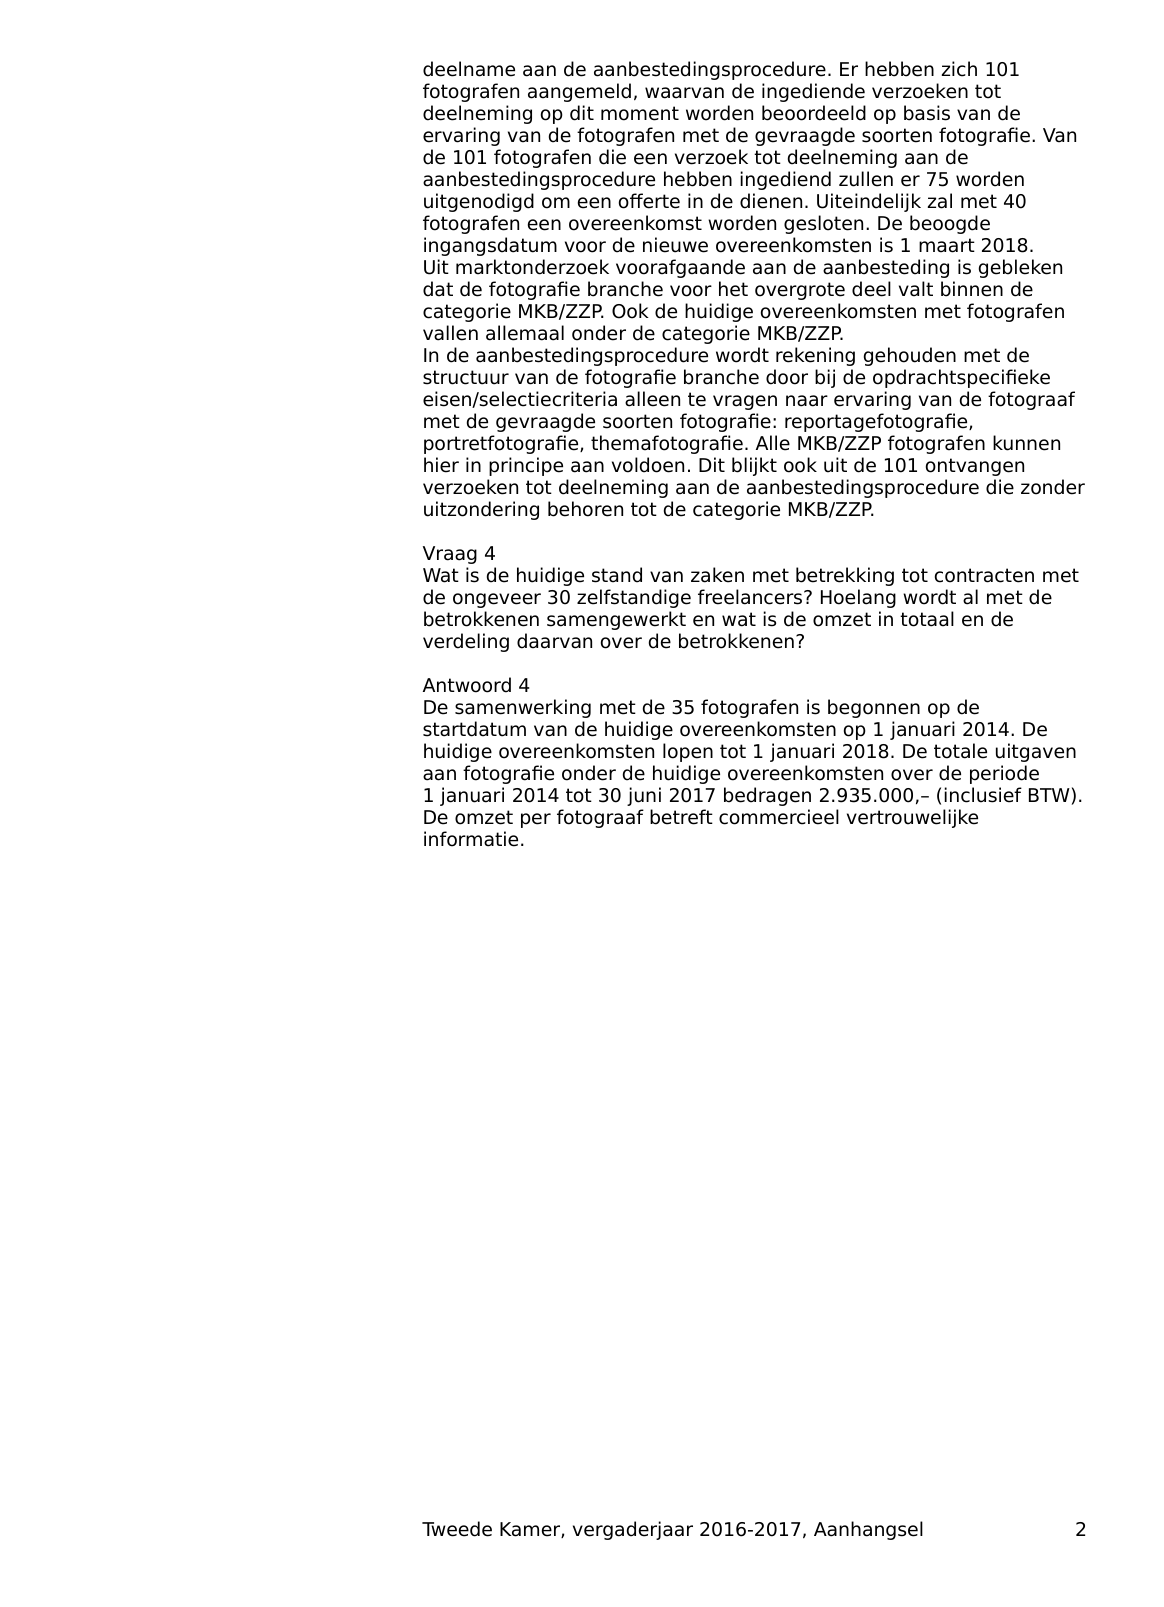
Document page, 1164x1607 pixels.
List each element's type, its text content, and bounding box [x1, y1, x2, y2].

text Uit marktonderzoek voorafgaande aan de aanbesteding is gebleken dat de fotografie branche voor het overgrote deel valt binnen de categorie MKB/ZZP. Ook de huidige overeenkomsten met fotografen vallen allemaal onder de categorie MKB/ZZP. [422, 257, 1087, 345]
text Wat is de huidige stand van zaken met betrekking tot contracten met de ongeveer 30 zelfstandige freelancers? Hoelang wordt al met de betrokkenen samengewerkt en wat is de omzet in totaal en de verdeling daarvan over de betrokkenen? [422, 565, 1087, 653]
text deelname aan de aanbestedingsprocedure. Er hebben zich 101 fotografen aangemeld, waarvan de ingediende verzoeken tot deelneming op dit moment worden beoordeeld op basis van de ervaring van de fotografen met de gevraagde soorten fotografie. Van de 101 fotografen die een verzoek tot deelneming aan de aanbestedingsprocedure hebben ingediend zullen er 75 worden uitgenodigd om een offerte in de dienen. Uiteindelijk zal met 40 fotografen een overeenkomst worden gesloten. De beoogde ingangsdatum voor de nieuwe overeenkomsten is 1 maart 2018. [422, 59, 1087, 257]
text Antwoord 4 [422, 675, 1087, 697]
text De samenwerking met de 35 fotografen is begonnen op de startdatum van de huidige overeenkomsten op 1 januari 2014. De huidige overeenkomsten lopen tot 1 januari 2018. De totale uitgaven aan fotografie onder de huidige overeenkomsten over de periode 1 januari 2014 tot 30 juni 2017 bedragen 2.935.000,– (inclusief BTW). De omzet per fotograaf betreft commercieel vertrouwelijke informatie. [422, 697, 1087, 851]
text In de aanbestedingsprocedure wordt rekening gehouden met de structuur van de fotografie branche door bij de opdrachtspecifieke eisen/selectiecriteria alleen te vragen naar ervaring van de fotograaf met de gevraagde soorten fotografie: reportagefotografie, portretfotografie, themafotografie. Alle MKB/ZZP fotografen kunnen hier in principe aan voldoen. Dit blijkt ook uit de 101 ontvangen verzoeken tot deelneming aan de aanbestedingsprocedure die zonder uitzondering behoren tot de categorie MKB/ZZP. [422, 345, 1087, 521]
text Vraag 4 [422, 543, 1087, 565]
